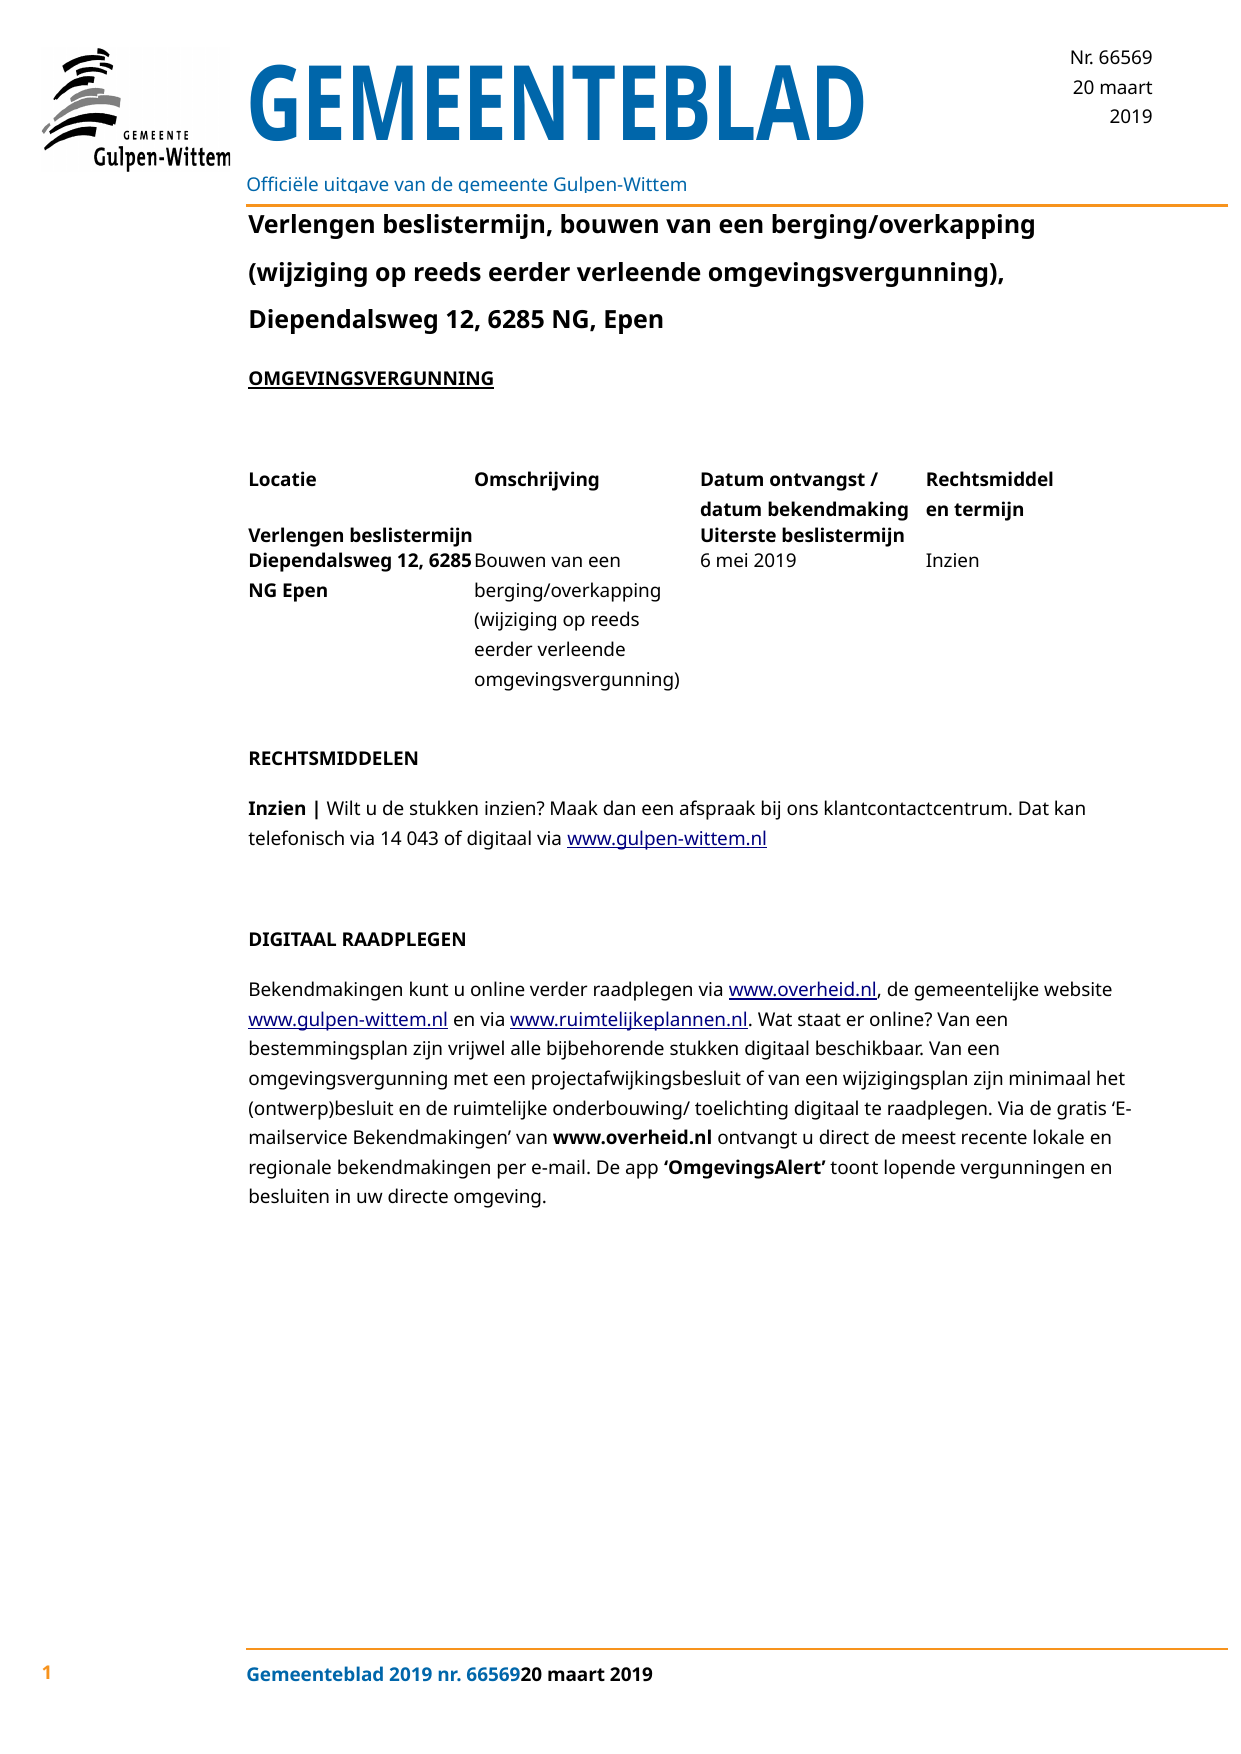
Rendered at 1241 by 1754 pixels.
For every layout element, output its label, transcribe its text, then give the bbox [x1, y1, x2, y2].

picture [41, 47, 231, 172]
text OMGEVINGSVERGUNNING [248, 366, 1152, 391]
text Bekendmakingen kunt u online verder raadplegen via www.overheid.nl, de gemeentelijke website www.gulpen-wittem.nl en via www.ruimtelijkeplannen.nl. Wat staat er online? Van een bestemmingsplan zijn vrijwel alle bijbehorende stukken digitaal beschikbaar. Van een omgevingsvergunning met een projectafwijkingsbesluit of van een wijzigingsplan zijn minimaal het (ontwerp)besluit en de ruimtelijke onderbouwing/ toelichting digitaal te raadplegen. Via de gratis ‘E-mailservice Bekendmakingen’ van www.overheid.nl ontvangt u direct de meest recente lokale en regionale bekendmakingen per e-mail. De app ‘OmgevingsAlert’ toont lopende vergunningen en besluiten in uw directe omgeving. [248, 976, 1152, 1209]
table_cell [474, 522, 700, 547]
text Inzien | Wilt u de stukken inzien? Maak dan een afspraak bij ons klantcontactcentrum. Dat kan telefonisch via 14 043 of digitaal via www.gulpen-wittem.nl [248, 796, 1152, 851]
table_cell 6 mei 2019 [700, 548, 926, 692]
text DIGITAAL RAADPLEGEN [248, 926, 1152, 952]
table_header Datum ontvangst / datum bekendmaking [700, 466, 926, 522]
table_cell Inzien [926, 548, 1152, 692]
table_cell Diependalsweg 12, 6285 NG Epen [248, 548, 474, 692]
table_cell [926, 522, 1152, 547]
table_header Rechtsmiddel en termijn [926, 466, 1152, 522]
table_cell Bouwen van een berging/overkapping (wijziging op reeds eerder verleende omgevingsvergunning) [474, 548, 700, 692]
text Verlengen beslistermijn, bouwen van een berging/overkapping (wijziging op reeds eerder verleende omgevingsvergunning), Diependalsweg 12, 6285 NG, Epen [248, 207, 1152, 336]
table_header Locatie [248, 466, 474, 522]
table_cell Uiterste beslistermijn [700, 522, 926, 547]
table_cell Verlengen beslistermijn [248, 522, 474, 547]
table_header Omschrijving [474, 466, 700, 522]
text RECHTSMIDDELEN [248, 745, 1152, 771]
